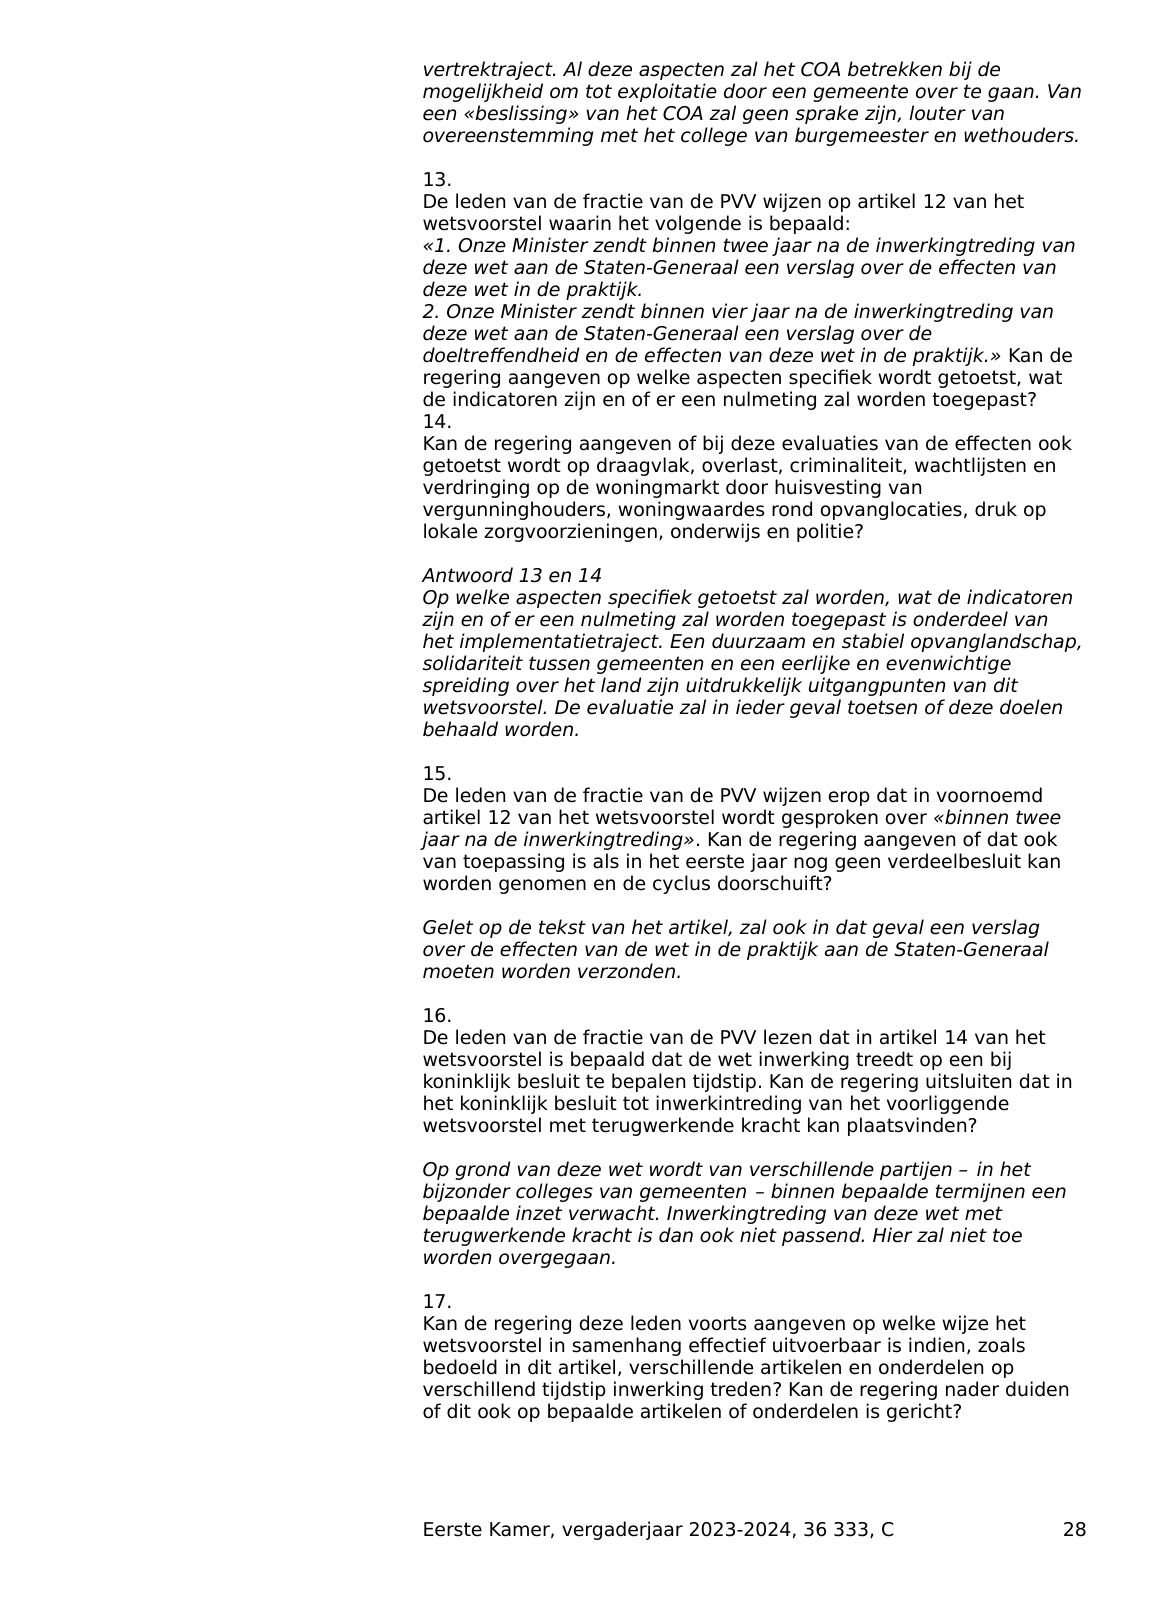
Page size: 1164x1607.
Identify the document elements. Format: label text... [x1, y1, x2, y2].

text De leden van de fractie van de PVV lezen dat in artikel 14 van het wetsvoorstel is bepaald dat de wet inwerking treedt op een bij koninklijk besluit te bepalen tijdstip. Kan de regering uitsluiten dat in het koninklijk besluit tot inwerkintreding van het voorliggende wetsvoorstel met terugwerkende kracht kan plaatsvinden? [422, 1027, 1087, 1137]
text De leden van de fractie van de PVV wijzen erop dat in voornoemd artikel 12 van het wetsvoorstel wordt gesproken over «binnen twee jaar na de inwerkingtreding». Kan de regering aangeven of dat ook van toepassing is als in het eerste jaar nog geen verdeelbesluit kan worden genomen en de cyclus doorschuift? [422, 785, 1087, 895]
text Kan de regering aangeven of bij deze evaluaties van de effecten ook getoetst wordt op draagvlak, overlast, criminaliteit, wachtlijsten en verdringing op de woningmarkt door huisvesting van vergunninghouders, woningwaardes rond opvanglocaties, druk op lokale zorgvoorzieningen, onderwijs en politie? [422, 433, 1087, 543]
text 13. [422, 169, 1087, 191]
text 2. Onze Minister zendt binnen vier jaar na de inwerkingtreding van deze wet aan de Staten-Generaal een verslag over de doeltreffendheid en de effecten van deze wet in de praktijk.» Kan de regering aangeven op welke aspecten specifiek wordt getoetst, wat de indicatoren zijn en of er een nulmeting zal worden toegepast? [422, 301, 1087, 411]
text Op welke aspecten specifiek getoetst zal worden, wat de indicatoren zijn en of er een nulmeting zal worden toegepast is onderdeel van het implementatietraject. Een duurzaam en stabiel opvanglandschap, solidariteit tussen gemeenten en een eerlijke en evenwichtige spreiding over het land zijn uitdrukkelijk uitgangpunten van dit wetsvoorstel. De evaluatie zal in ieder geval toetsen of deze doelen behaald worden. [422, 587, 1087, 741]
text 15. [422, 763, 1087, 785]
text De leden van de fractie van de PVV wijzen op artikel 12 van het wetsvoorstel waarin het volgende is bepaald: [422, 191, 1087, 235]
text Antwoord 13 en 14 [422, 565, 1087, 587]
text Gelet op de tekst van het artikel, zal ook in dat geval een verslag over de effecten van de wet in de praktijk aan de Staten-Generaal moeten worden verzonden. [422, 917, 1087, 983]
text Kan de regering deze leden voorts aangeven op welke wijze het wetsvoorstel in samenhang effectief uitvoerbaar is indien, zoals bedoeld in dit artikel, verschillende artikelen en onderdelen op verschillend tijdstip inwerking treden? Kan de regering nader duiden of dit ook op bepaalde artikelen of onderdelen is gericht? [422, 1313, 1087, 1423]
text «1. Onze Minister zendt binnen twee jaar na de inwerkingtreding van deze wet aan de Staten-Generaal een verslag over de effecten van deze wet in de praktijk. [422, 235, 1087, 301]
text 14. [422, 411, 1087, 433]
text 17. [422, 1291, 1087, 1313]
text 16. [422, 1005, 1087, 1027]
text vertrektraject. Al deze aspecten zal het COA betrekken bij de mogelijkheid om tot exploitatie door een gemeente over te gaan. Van een «beslissing» van het COA zal geen sprake zijn, louter van overeenstemming met het college van burgemeester en wethouders. [422, 59, 1087, 147]
text Op grond van deze wet wordt van verschillende partijen – in het bijzonder colleges van gemeenten – binnen bepaalde termijnen een bepaalde inzet verwacht. Inwerkingtreding van deze wet met terugwerkende kracht is dan ook niet passend. Hier zal niet toe worden overgegaan. [422, 1159, 1087, 1269]
